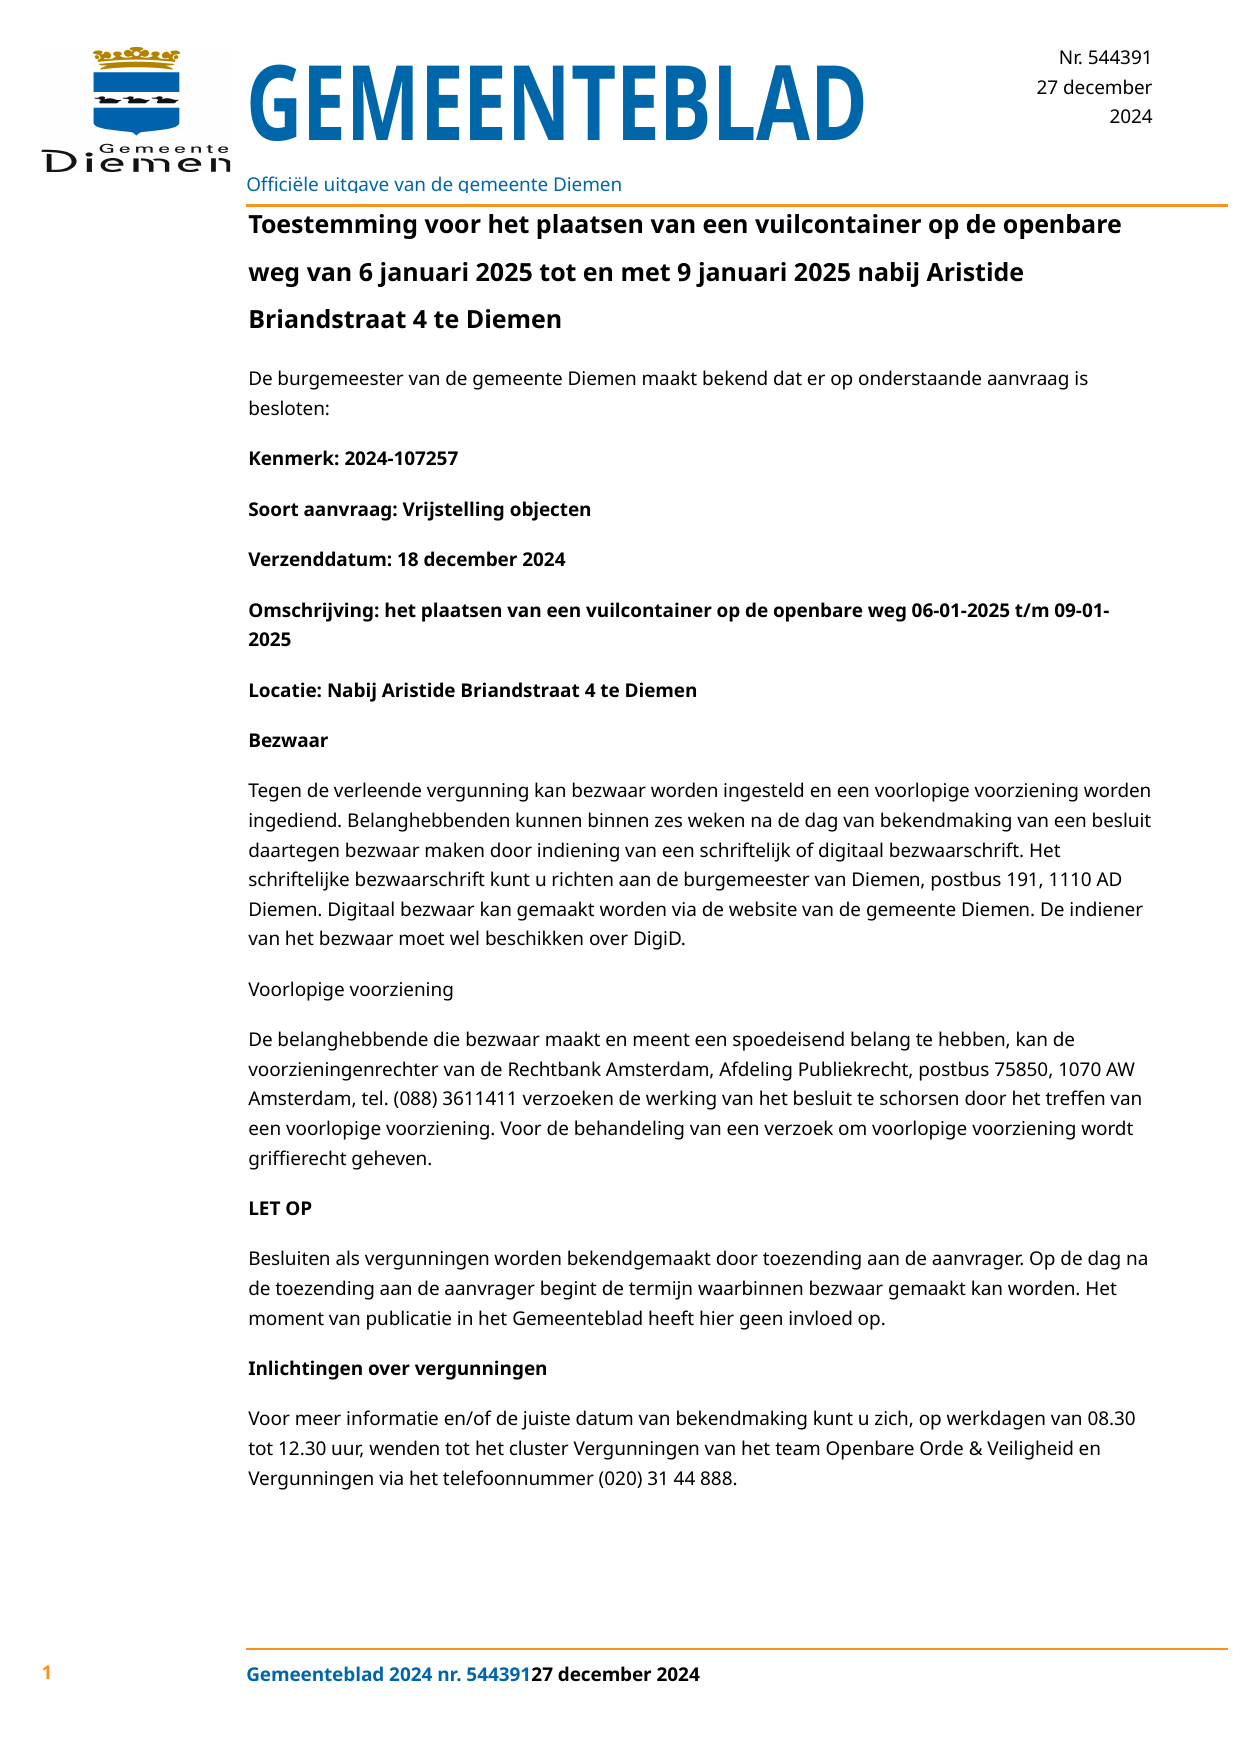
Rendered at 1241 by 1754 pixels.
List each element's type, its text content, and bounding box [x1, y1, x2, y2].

picture [41, 47, 231, 172]
text Soort aanvraag: Vrijstelling objecten [248, 496, 1152, 522]
text Verzenddatum: 18 december 2024 [248, 546, 1152, 572]
text Omschrijving: het plaatsen van een vuilcontainer op de openbare weg 06-01-2025 t/m 09-01-2025 [248, 597, 1152, 652]
text Tegen de verleende vergunning kan bezwaar worden ingesteld en een voorlopige voorziening worden ingediend. Belanghebbenden kunnen binnen zes weken na de dag van bekendmaking van een besluit daartegen bezwaar maken door indiening van een schriftelijk of digitaal bezwaarschrift. Het schriftelijke bezwaarschrift kunt u richten aan de burgemeester van Diemen, postbus 191, 1110 AD Diemen. Digitaal bezwaar kan gemaakt worden via de website van de gemeente Diemen. De indiener van het bezwaar moet wel beschikken over DigiD. [248, 778, 1152, 951]
text Voorlopige voorziening [248, 976, 1152, 1002]
text Toestemming voor het plaatsen van een vuilcontainer op de openbare weg van 6 januari 2025 tot en met 9 januari 2025 nabij Aristide Briandstraat 4 te Diemen [248, 207, 1152, 336]
text Kenmerk: 2024-107257 [248, 446, 1152, 471]
text LET OP [248, 1195, 1152, 1221]
text Voor meer informatie en/of de juiste datum van bekendmaking kunt u zich, op werkdagen van 08.30 tot 12.30 uur, wenden tot het cluster Vergunningen van het team Openbare Orde & Veiligheid en Vergunningen via het telefoonnummer (020) 31 44 888. [248, 1406, 1152, 1490]
text Besluiten als vergunningen worden bekendgemaakt door toezending aan de aanvrager. Op de dag na de toezending aan de aanvrager begint de termijn waarbinnen bezwaar gemaakt kan worden. Het moment van publicatie in het Gemeenteblad heeft hier geen invloed op. [248, 1246, 1152, 1330]
text Inlichtingen over vergunningen [248, 1355, 1152, 1381]
text De burgemeester van de gemeente Diemen maakt bekend dat er op onderstaande aanvraag is besloten: [248, 366, 1152, 421]
text De belanghebbende die bezwaar maakt en meent een spoedeisend belang te hebben, kan de voorzieningenrechter van de Rechtbank Amsterdam, Afdeling Publiekrecht, postbus 75850, 1070 AW Amsterdam, tel. (088) 3611411 verzoeken de werking van het besluit te schorsen door het treffen van een voorlopige voorziening. Voor de behandeling van een verzoek om voorlopige voorziening wordt griffierecht geheven. [248, 1026, 1152, 1170]
text Bezwaar [248, 727, 1152, 753]
text Locatie: Nabij Aristide Briandstraat 4 te Diemen [248, 677, 1152, 702]
